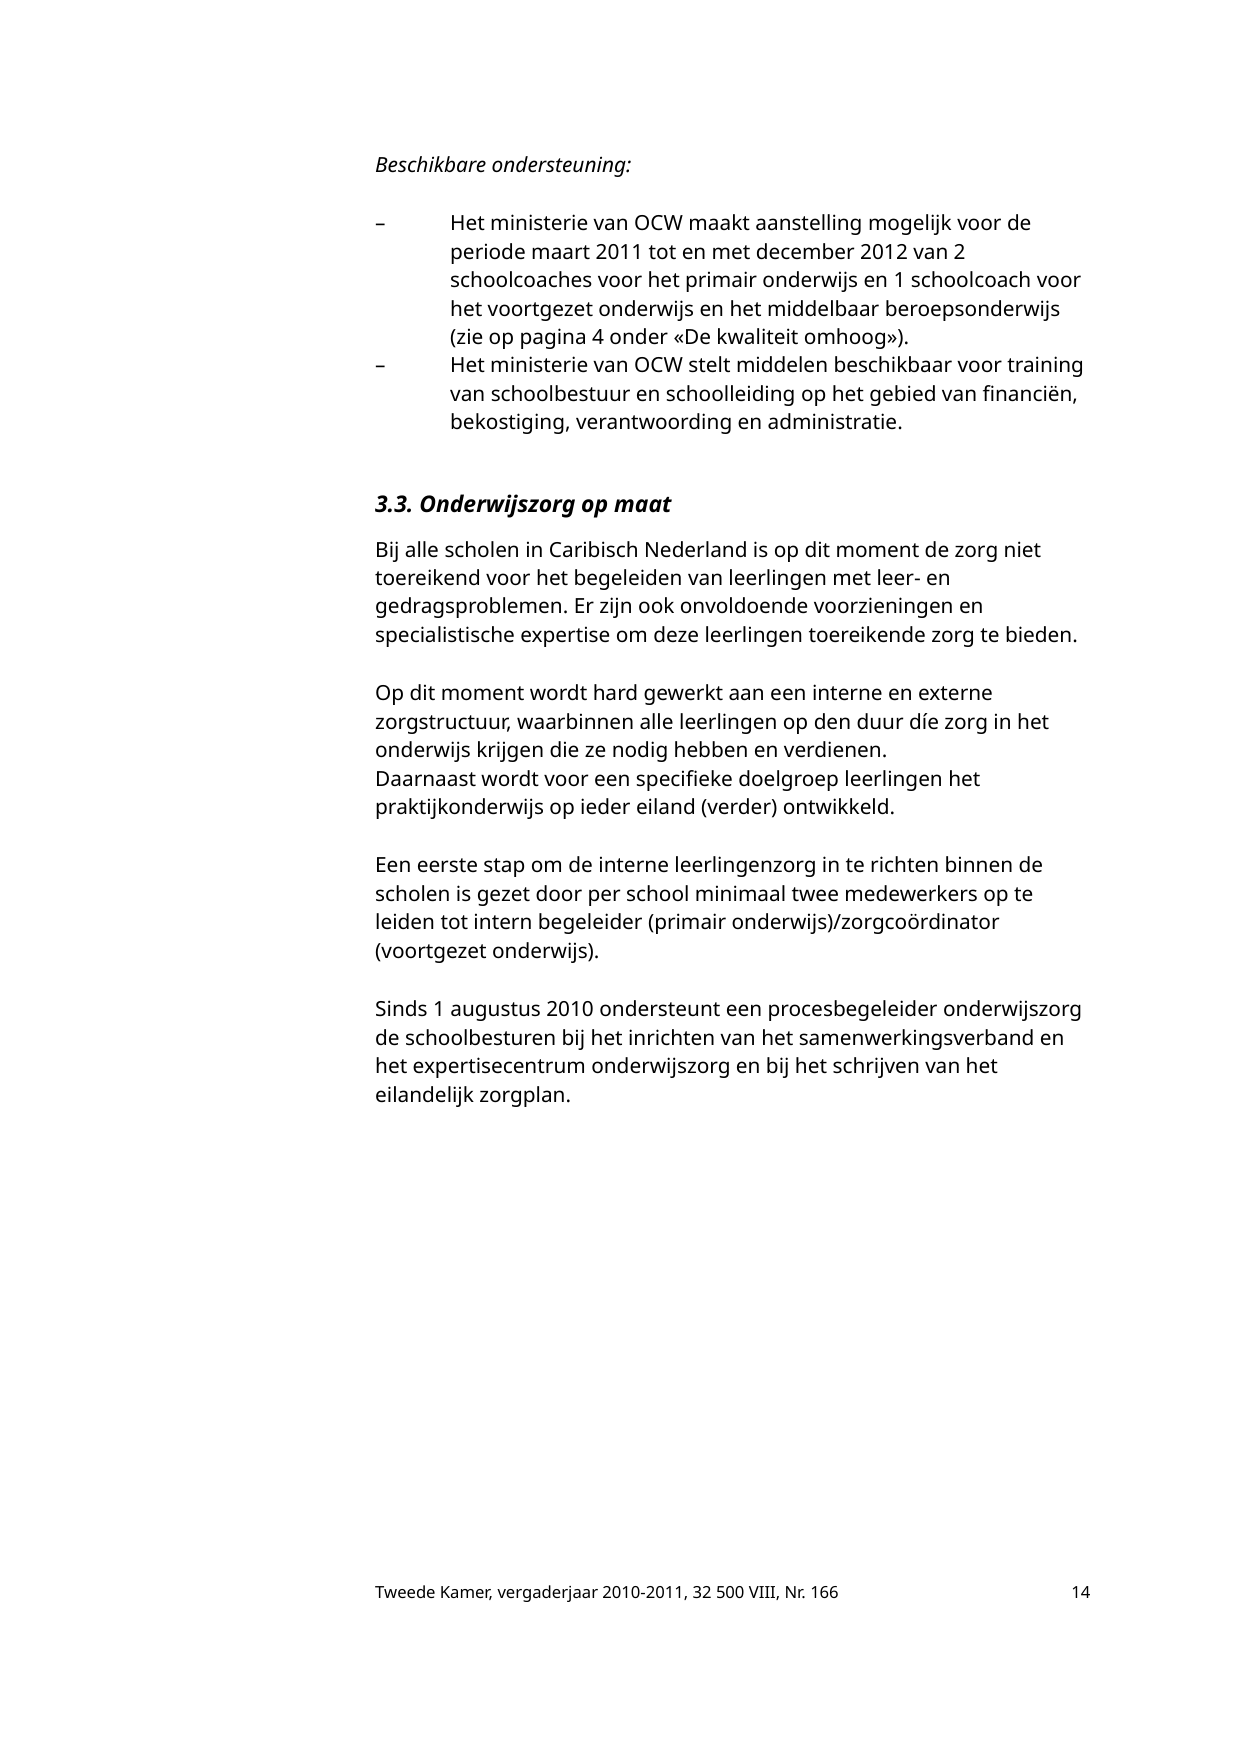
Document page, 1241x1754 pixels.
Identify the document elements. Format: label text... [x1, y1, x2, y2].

text Sinds 1 augustus 2010 ondersteunt een procesbegeleider onderwijszorg de schoolbesturen bij het inrichten van het samenwerkingsverband en het expertisecentrum onderwijszorg en bij het schrijven van het eilandelijk zorgplan. [375, 994, 1090, 1108]
text Bij alle scholen in Caribisch Nederland is op dit moment de zorg niet toereikend voor het begeleiden van leerlingen met leer- en gedragsproblemen. Er zijn ook onvoldoende voorzieningen en specialistische expertise om deze leerlingen toereikende zorg te bieden. [375, 535, 1090, 648]
text Een eerste stap om de interne leerlingenzorg in te richten binnen de scholen is gezet door per school minimaal twee medewerkers op te leiden tot intern begeleider (primair onderwijs)/zorgcoördinator (voortgezet onderwijs). [375, 851, 1090, 964]
text Daarnaast wordt voor een specifieke doelgroep leerlingen het praktijkonderwijs op ieder eiland (verder) ontwikkeld. [375, 764, 1090, 821]
subtitle 3.3. Onderwijszorg op maat [375, 488, 1090, 520]
text Beschikbare ondersteuning: [375, 150, 1090, 178]
list Het ministerie van OCW stelt middelen beschikbaar voor training van schoolbestuur en schoolleiding op het gebied van financiën, bekostiging, verantwoording en administratie. [375, 351, 1090, 436]
text Op dit moment wordt hard gewerkt aan een interne en externe zorgstructuur, waarbinnen alle leerlingen op den duur díe zorg in het onderwijs krijgen die ze nodig hebben en verdienen. [375, 678, 1090, 764]
list Het ministerie van OCW maakt aanstelling mogelijk voor de periode maart 2011 tot en met december 2012 van 2 schoolcoaches voor het primair onderwijs en 1 schoolcoach voor het voortgezet onderwijs en het middelbaar beroepsonderwijs (zie op pagina 4 onder «De kwaliteit omhoog»). [375, 208, 1090, 351]
